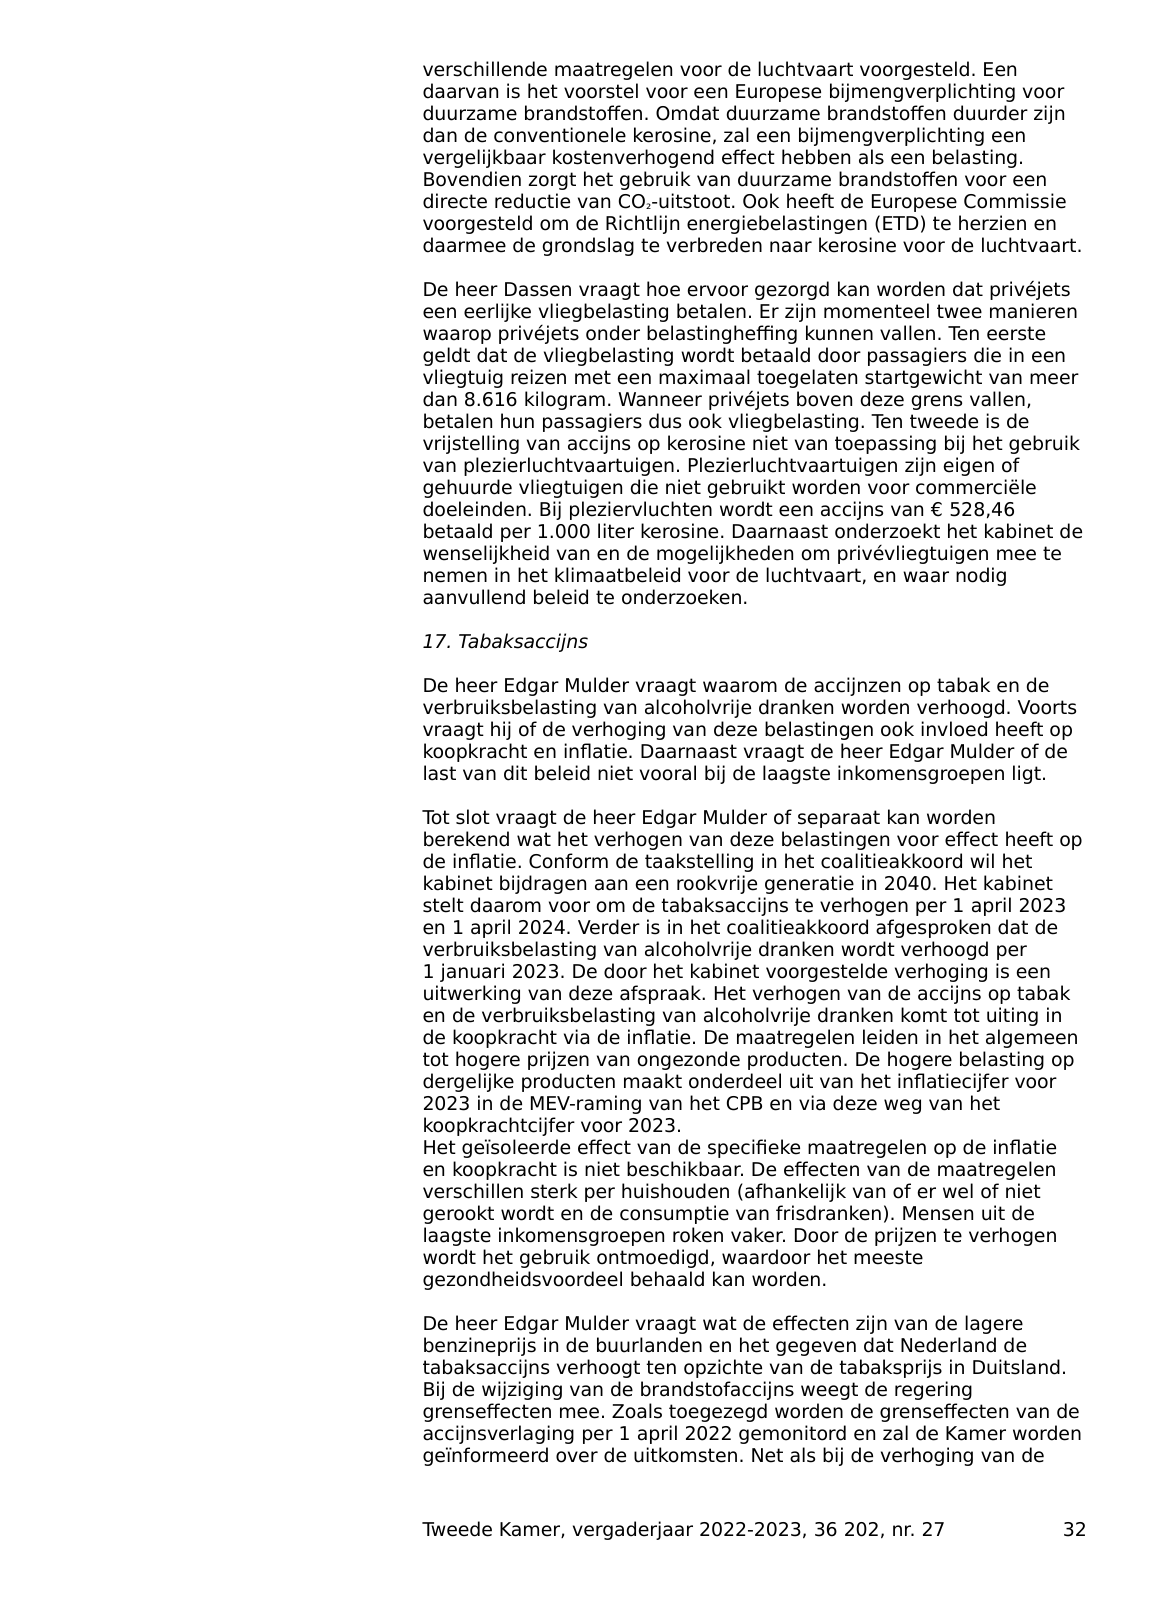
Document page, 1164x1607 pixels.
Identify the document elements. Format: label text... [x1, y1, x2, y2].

subtitle 17. Tabaksaccijns [422, 631, 1087, 653]
text De heer Edgar Mulder vraagt waarom de accijnzen op tabak en de verbruiksbelasting van alcoholvrije dranken worden verhoogd. Voorts vraagt hij of de verhoging van deze belastingen ook invloed heeft op koopkracht en inflatie. Daarnaast vraagt de heer Edgar Mulder of de last van dit beleid niet vooral bij de laagste inkomensgroepen ligt. [422, 675, 1087, 785]
text Tot slot vraagt de heer Edgar Mulder of separaat kan worden berekend wat het verhogen van deze belastingen voor effect heeft op de inflatie. Conform de taakstelling in het coalitieakkoord wil het kabinet bijdragen aan een rookvrije generatie in 2040. Het kabinet stelt daarom voor om de tabaksaccijns te verhogen per 1 april 2023 en 1 april 2024. Verder is in het coalitieakkoord afgesproken dat de verbruiksbelasting van alcoholvrije dranken wordt verhoogd per 1 januari 2023. De door het kabinet voorgestelde verhoging is een uitwerking van deze afspraak. Het verhogen van de accijns op tabak en de verbruiksbelasting van alcoholvrije dranken komt tot uiting in de koopkracht via de inflatie. De maatregelen leiden in het algemeen tot hogere prijzen van ongezonde producten. De hogere belasting op dergelijke producten maakt onderdeel uit van het inflatiecijfer voor 2023 in de MEV-raming van het CPB en via deze weg van het koopkrachtcijfer voor 2023. [422, 807, 1087, 1137]
text De heer Edgar Mulder vraagt wat de effecten zijn van de lagere benzineprijs in de buurlanden en het gegeven dat Nederland de tabaksaccijns verhoogt ten opzichte van de tabaksprijs in Duitsland. Bij de wijziging van de brandstofaccijns weegt de regering grenseffecten mee. Zoals toegezegd worden de grenseffecten van de accijnsverlaging per 1 april 2022 gemonitord en zal de Kamer worden geïnformeerd over de uitkomsten. Net als bij de verhoging van de [422, 1313, 1087, 1467]
text De heer Dassen vraagt hoe ervoor gezorgd kan worden dat privéjets een eerlijke vliegbelasting betalen. Er zijn momenteel twee manieren waarop privéjets onder belastingheffing kunnen vallen. Ten eerste geldt dat de vliegbelasting wordt betaald door passagiers die in een vliegtuig reizen met een maximaal toegelaten startgewicht van meer dan 8.616 kilogram. Wanneer privéjets boven deze grens vallen, betalen hun passagiers dus ook vliegbelasting. Ten tweede is de vrijstelling van accijns op kerosine niet van toepassing bij het gebruik van plezierluchtvaartuigen. Plezierluchtvaartuigen zijn eigen of gehuurde vliegtuigen die niet gebruikt worden voor commerciële doeleinden. Bij pleziervluchten wordt een accijns van € 528,46 betaald per 1.000 liter kerosine. Daarnaast onderzoekt het kabinet de wenselijkheid van en de mogelijkheden om privévliegtuigen mee te nemen in het klimaatbeleid voor de luchtvaart, en waar nodig aanvullend beleid te onderzoeken. [422, 279, 1087, 609]
text Het geïsoleerde effect van de specifieke maatregelen op de inflatie en koopkracht is niet beschikbaar. De effecten van de maatregelen verschillen sterk per huishouden (afhankelijk van of er wel of niet gerookt wordt en de consumptie van frisdranken). Mensen uit de laagste inkomensgroepen roken vaker. Door de prijzen te verhogen wordt het gebruik ontmoedigd, waardoor het meeste gezondheidsvoordeel behaald kan worden. [422, 1137, 1087, 1291]
text verschillende maatregelen voor de luchtvaart voorgesteld. Een daarvan is het voorstel voor een Europese bijmengverplichting voor duurzame brandstoffen. Omdat duurzame brandstoffen duurder zijn dan de conventionele kerosine, zal een bijmengverplichting een vergelijkbaar kostenverhogend effect hebben als een belasting. Bovendien zorgt het gebruik van duurzame brandstoffen voor een directe reductie van CO₂-uitstoot. Ook heeft de Europese Commissie voorgesteld om de Richtlijn energiebelastingen (ETD) te herzien en daarmee de grondslag te verbreden naar kerosine voor de luchtvaart. [422, 59, 1087, 257]
